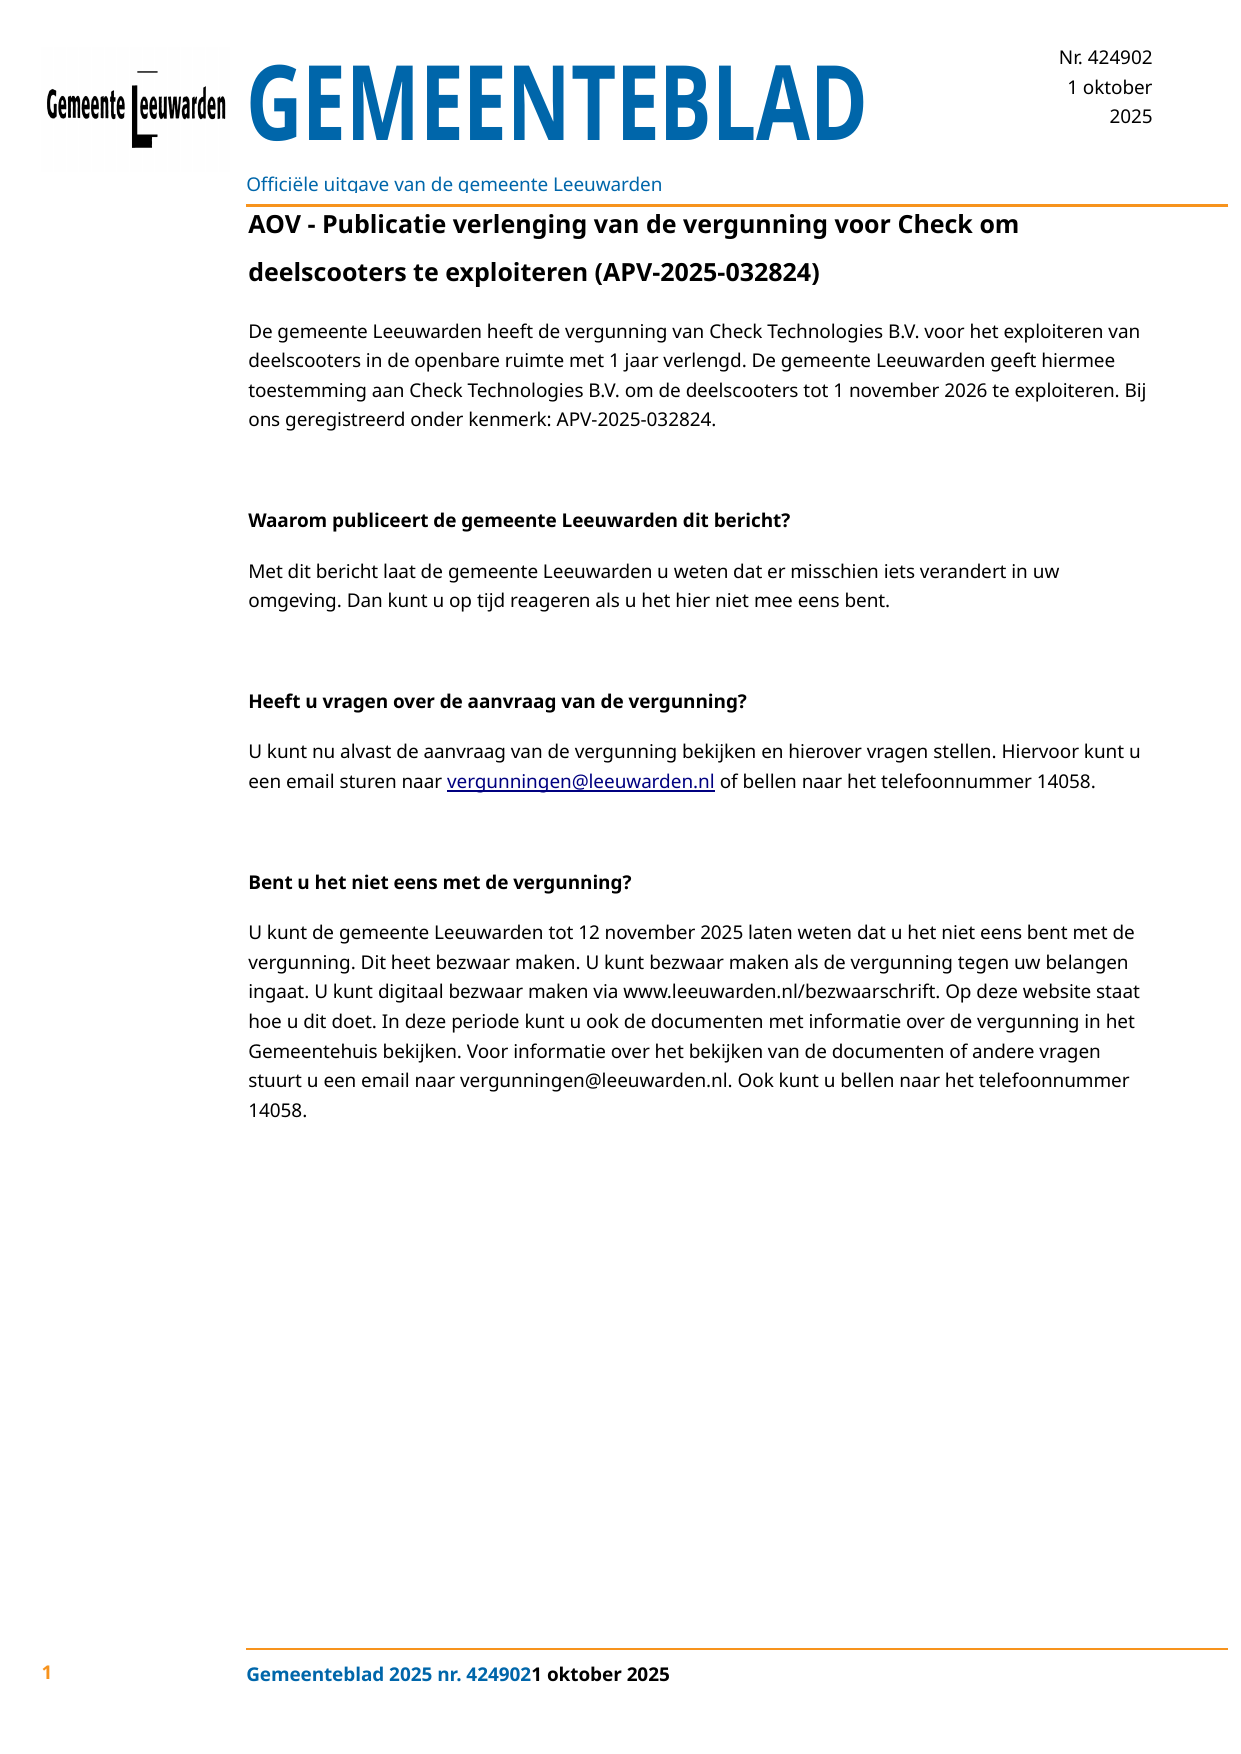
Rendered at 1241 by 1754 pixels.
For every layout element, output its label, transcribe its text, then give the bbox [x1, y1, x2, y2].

picture [41, 47, 231, 172]
text U kunt nu alvast de aanvraag van de vergunning bekijken en hierover vragen stellen. Hiervoor kunt u een email sturen naar vergunningen@leeuwarden.nl of bellen naar het telefoonnummer 14058. [248, 739, 1152, 794]
text Bent u het niet eens met de vergunning? [248, 869, 1152, 895]
text Heeft u vragen over de aanvraag van de vergunning? [248, 688, 1152, 714]
text Met dit bericht laat de gemeente Leeuwarden u weten dat er misschien iets verandert in uw omgeving. Dan kunt u op tijd reageren als u het hier niet mee eens bent. [248, 558, 1152, 613]
text U kunt de gemeente Leeuwarden tot 12 november 2025 laten weten dat u het niet eens bent met de vergunning. Dit heet bezwaar maken. U kunt bezwaar maken als de vergunning tegen uw belangen ingaat. U kunt digitaal bezwaar maken via www.leeuwarden.nl/bezwaarschrift. Op deze website staat hoe u dit doet. In deze periode kunt u ook de documenten met informatie over de vergunning in het Gemeentehuis bekijken. Voor informatie over het bekijken van de documenten of andere vragen stuurt u een email naar vergunningen@leeuwarden.nl. Ook kunt u bellen naar het telefoonnummer 14058. [248, 919, 1152, 1123]
text AOV - Publicatie verlenging van de vergunning voor Check om deelscooters te exploiteren (APV-2025-032824) [248, 207, 1152, 288]
text Waarom publiceert de gemeente Leeuwarden dit bericht? [248, 507, 1152, 533]
text De gemeente Leeuwarden heeft de vergunning van Check Technologies B.V. voor het exploiteren van deelscooters in de openbare ruimte met 1 jaar verlengd. De gemeente Leeuwarden geeft hiermee toestemming aan Check Technologies B.V. om de deelscooters tot 1 november 2026 te exploiteren. Bij ons geregistreerd onder kenmerk: APV-2025-032824. [248, 318, 1152, 432]
